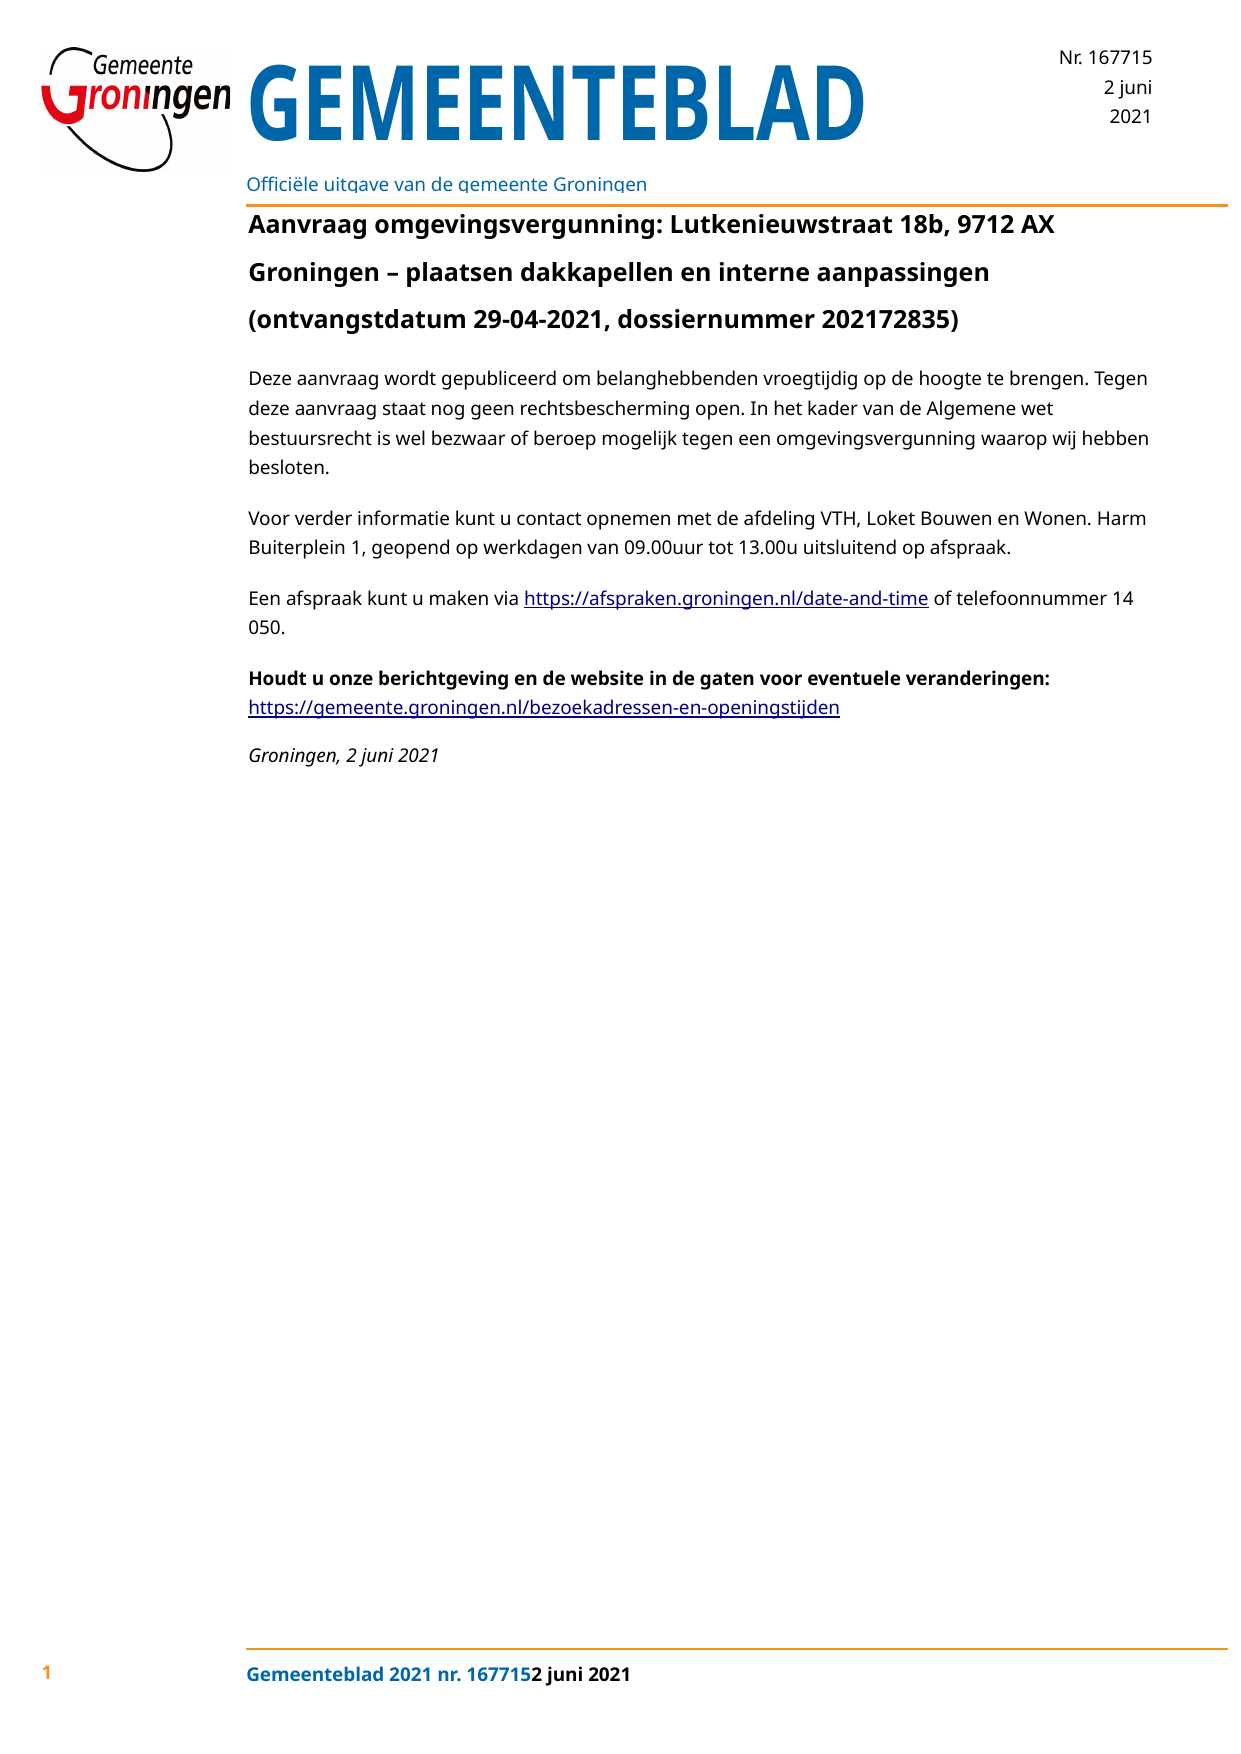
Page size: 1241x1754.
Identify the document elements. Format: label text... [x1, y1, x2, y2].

text Een afspraak kunt u maken via https://afspraken.groningen.nl/date-and-time of telefoonnummer 14 050. [248, 585, 1152, 640]
text Aanvraag omgevingsvergunning: Lutkenieuwstraat 18b, 9712 AX Groningen – plaatsen dakkapellen en interne aanpassingen (ontvangstdatum 29-04-2021, dossiernummer 202172835) [248, 207, 1152, 336]
text Houdt u onze berichtgeving en de website in de gaten voor eventuele veranderingen: https://gemeente.groningen.nl/bezoekadressen-en-openingstijden [248, 665, 1152, 720]
text Deze aanvraag wordt gepubliceerd om belanghebbenden vroegtijdig op de hoogte te brengen. Tegen deze aanvraag staat nog geen rechtsbescherming open. In het kader van de Algemene wet bestuursrecht is wel bezwaar of beroep mogelijk tegen een omgevingsvergunning waarop wij hebben besloten. [248, 366, 1152, 480]
text Groningen, 2 juni 2021 [248, 742, 1152, 768]
text Voor verder informatie kunt u contact opnemen met de afdeling VTH, Loket Bouwen en Wonen. Harm Buiterplein 1, geopend op werkdagen van 09.00uur tot 13.00u uitsluitend op afspraak. [248, 505, 1152, 560]
picture [41, 47, 231, 172]
